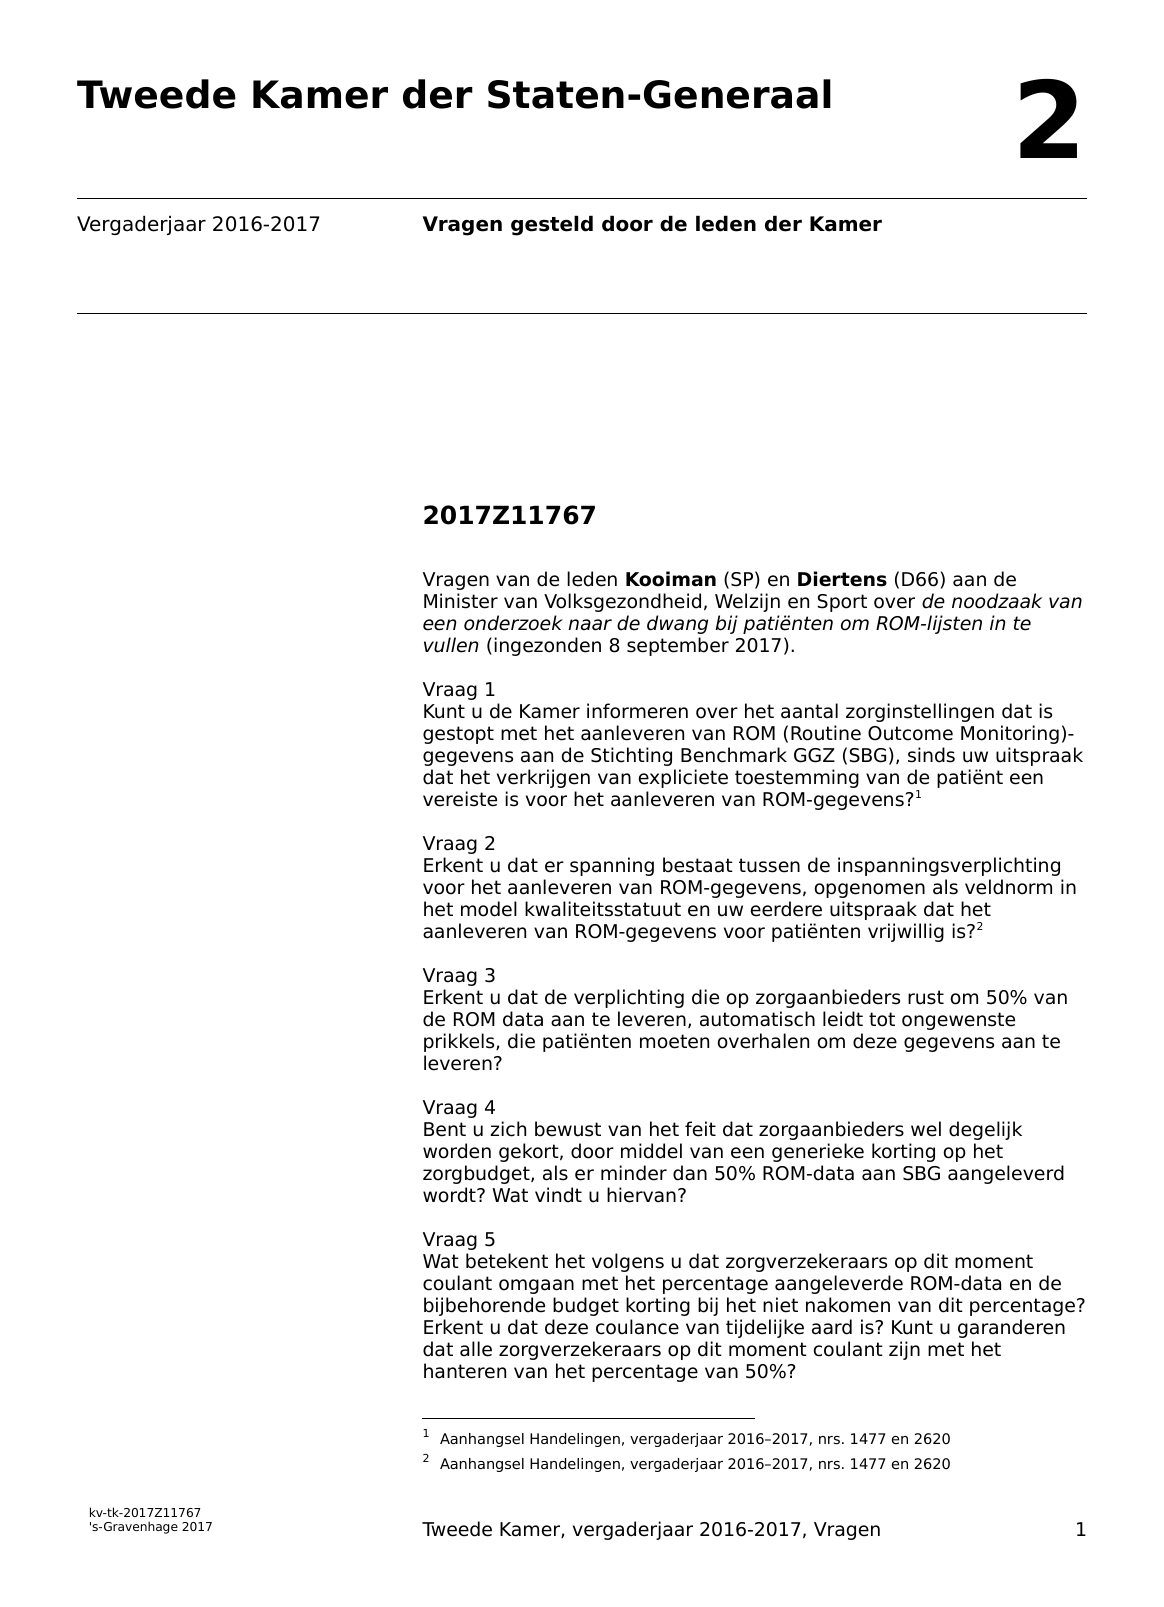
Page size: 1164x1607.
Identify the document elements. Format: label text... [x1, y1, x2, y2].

text Kunt u de Kamer informeren over het aantal zorginstellingen dat is gestopt met het aanleveren van ROM (Routine Outcome Monitoring)-gegevens aan de Stichting Benchmark GGZ (SBG), sinds uw uitspraak dat het verkrijgen van expliciete toestemming van de patiënt een vereiste is voor het aanleveren van ROM-gegevens? [422, 701, 1087, 811]
text Vraag 4 [422, 1097, 1087, 1119]
text kv-tk-2017Z11767 [88, 1506, 323, 1520]
text Erkent u dat de verplichting die op zorgaanbieders rust om 50% van de ROM data aan te leveren, automatisch leidt tot ongewenste prikkels, die patiënten moeten overhalen om deze gegevens aan te leveren? [422, 987, 1087, 1075]
text Bent u zich bewust van het feit dat zorgaanbieders wel degelijk worden gekort, door middel van een generieke korting op het zorgbudget, als er minder dan 50% ROM-data aan SBG aangeleverd wordt? Wat vindt u hiervan? [422, 1119, 1087, 1207]
text 's-Gravenhage 2017 [88, 1520, 323, 1534]
text 2017Z11767 [422, 501, 1087, 531]
text Vragen van de leden Kooiman (SP) en Diertens (D66) aan de Minister van Volksgezondheid, Welzijn en Sport over de noodzaak van een onderzoek naar de dwang bij patiënten om ROM-lijsten in te vullen (ingezonden 8 september 2017). [422, 569, 1087, 657]
table_header Tweede Kamer der Staten-Generaal [77, 59, 886, 198]
text Erkent u dat er spanning bestaat tussen de inspanningsverplichting voor het aanleveren van ROM-gegevens, opgenomen als veldnorm in het model kwaliteitsstatuut en uw eerdere uitspraak dat het aanleveren van ROM-gegevens voor patiënten vrijwillig is? [422, 855, 1087, 943]
text Aanhangsel Handelingen, vergaderjaar 2016–2017, nrs. 1477 en 2620 [422, 1452, 1087, 1474]
text Vraag 2 [422, 833, 1087, 855]
text Vraag 1 [422, 679, 1087, 701]
text Wat betekent het volgens u dat zorgverzekeraars op dit moment coulant omgaan met het percentage aangeleverde ROM-data en de bijbehorende budget korting bij het niet nakomen van dit percentage? Erkent u dat deze coulance van tijdelijke aard is? Kunt u garanderen dat alle zorgverzekeraars op dit moment coulant zijn met het hanteren van het percentage van 50%? [422, 1251, 1087, 1383]
table_header 2 [886, 59, 1087, 198]
table_cell Vragen gesteld door de leden der Kamer [422, 199, 1087, 313]
text Vraag 5 [422, 1229, 1087, 1251]
text Aanhangsel Handelingen, vergaderjaar 2016–2017, nrs. 1477 en 2620 [422, 1427, 1087, 1449]
text Vraag 3 [422, 965, 1087, 987]
table_cell Vergaderjaar 2016-2017 [77, 199, 422, 313]
